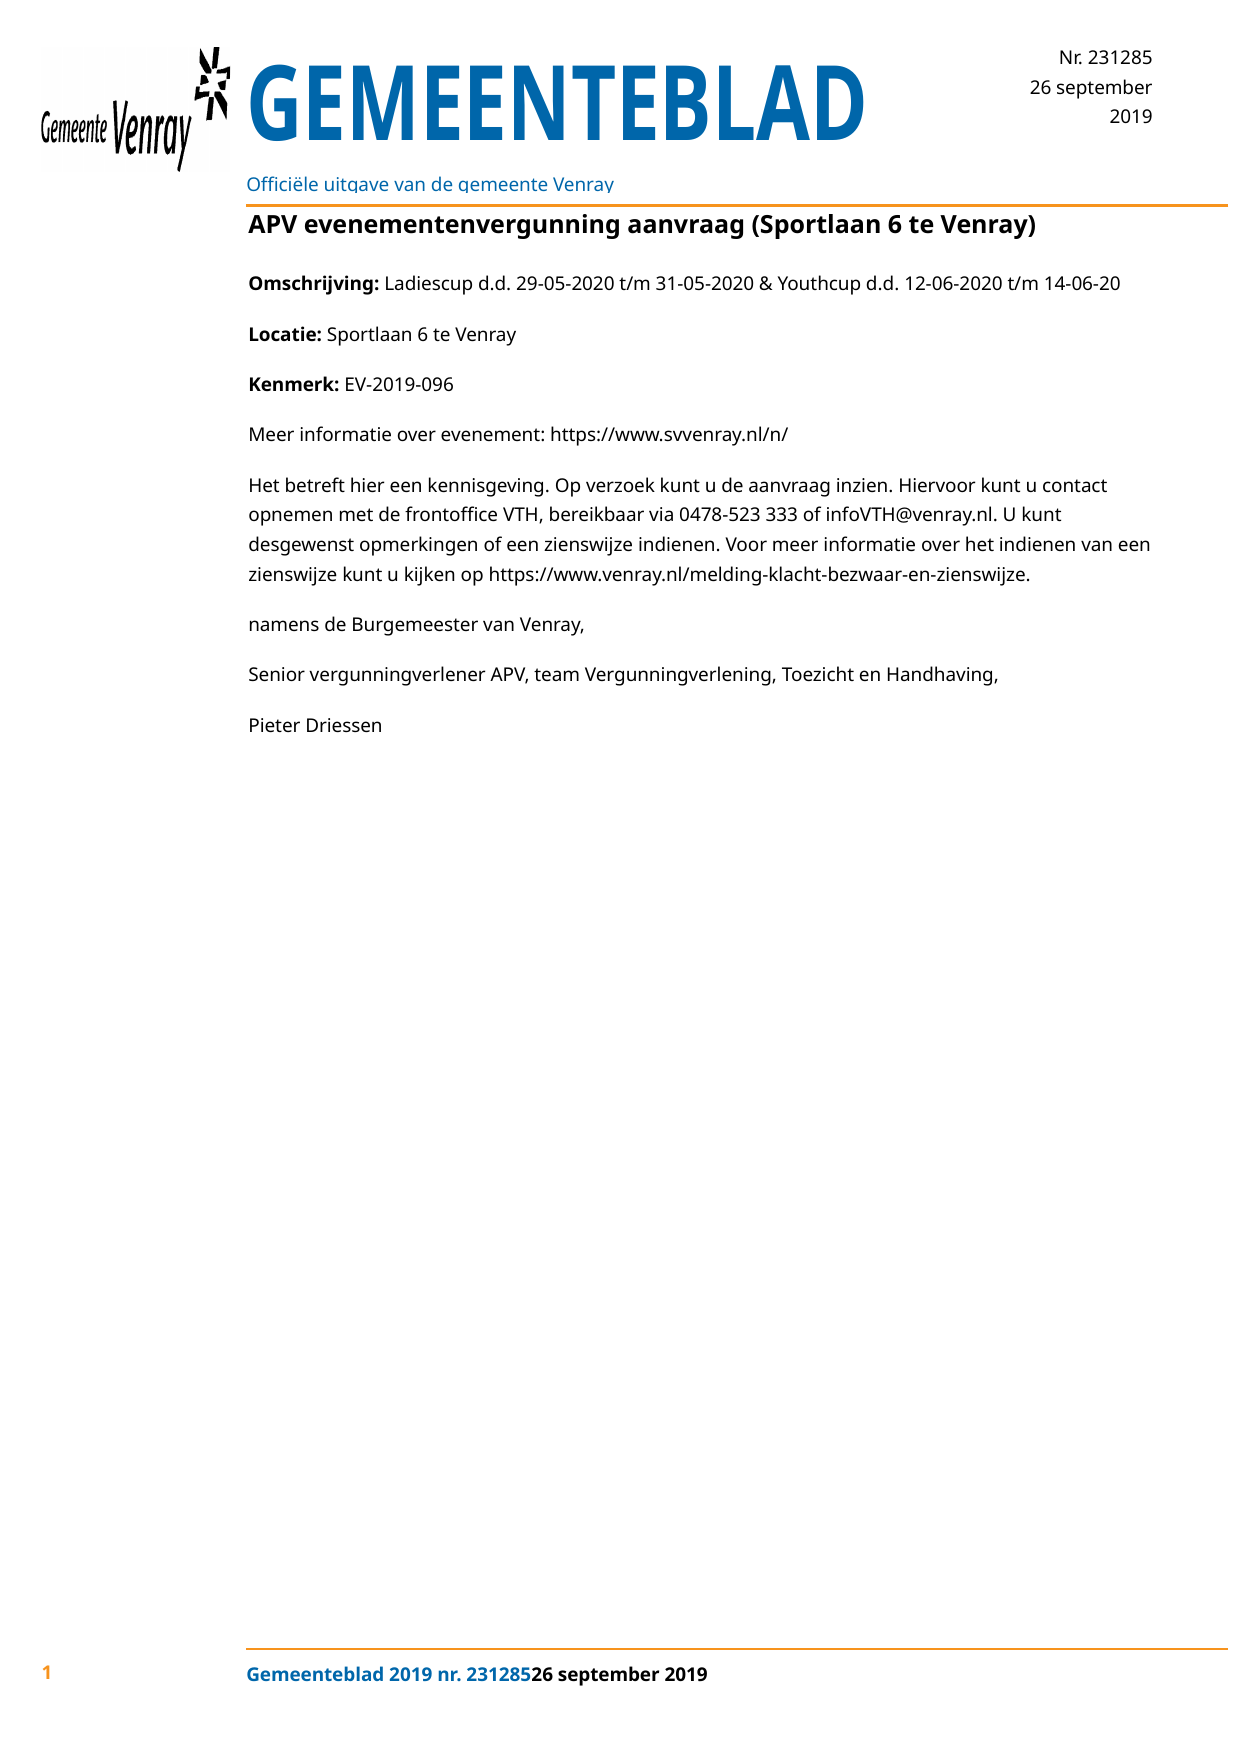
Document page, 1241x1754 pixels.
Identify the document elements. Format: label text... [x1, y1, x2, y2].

text Omschrijving: Ladiescup d.d. 29-05-2020 t/m 31-05-2020 & Youthcup d.d. 12-06-2020 t/m 14-06-20 [248, 270, 1152, 296]
text APV evenementenvergunning aanvraag (Sportlaan 6 te Venray) [248, 207, 1152, 241]
text Senior vergunningverlener APV, team Vergunningverlening, Toezicht en Handhaving, [248, 662, 1152, 687]
text Het betreft hier een kennisgeving. Op verzoek kunt u de aanvraag inzien. Hiervoor kunt u contact opnemen met de frontoffice VTH, bereikbaar via 0478-523 333 of infoVTH@venray.nl. U kunt desgewenst opmerkingen of een zienswijze indienen. Voor meer informatie over het indienen van een zienswijze kunt u kijken op https://www.venray.nl/melding-klacht-bezwaar-en-zienswijze. [248, 472, 1152, 586]
text Meer informatie over evenement: https://www.svvenray.nl/n/ [248, 422, 1152, 447]
text Pieter Driessen [248, 712, 1152, 738]
picture [41, 47, 231, 172]
text Locatie: Sportlaan 6 te Venray [248, 321, 1152, 346]
text namens de Burgemeester van Venray, [248, 611, 1152, 637]
text Kenmerk: EV-2019-096 [248, 371, 1152, 397]
